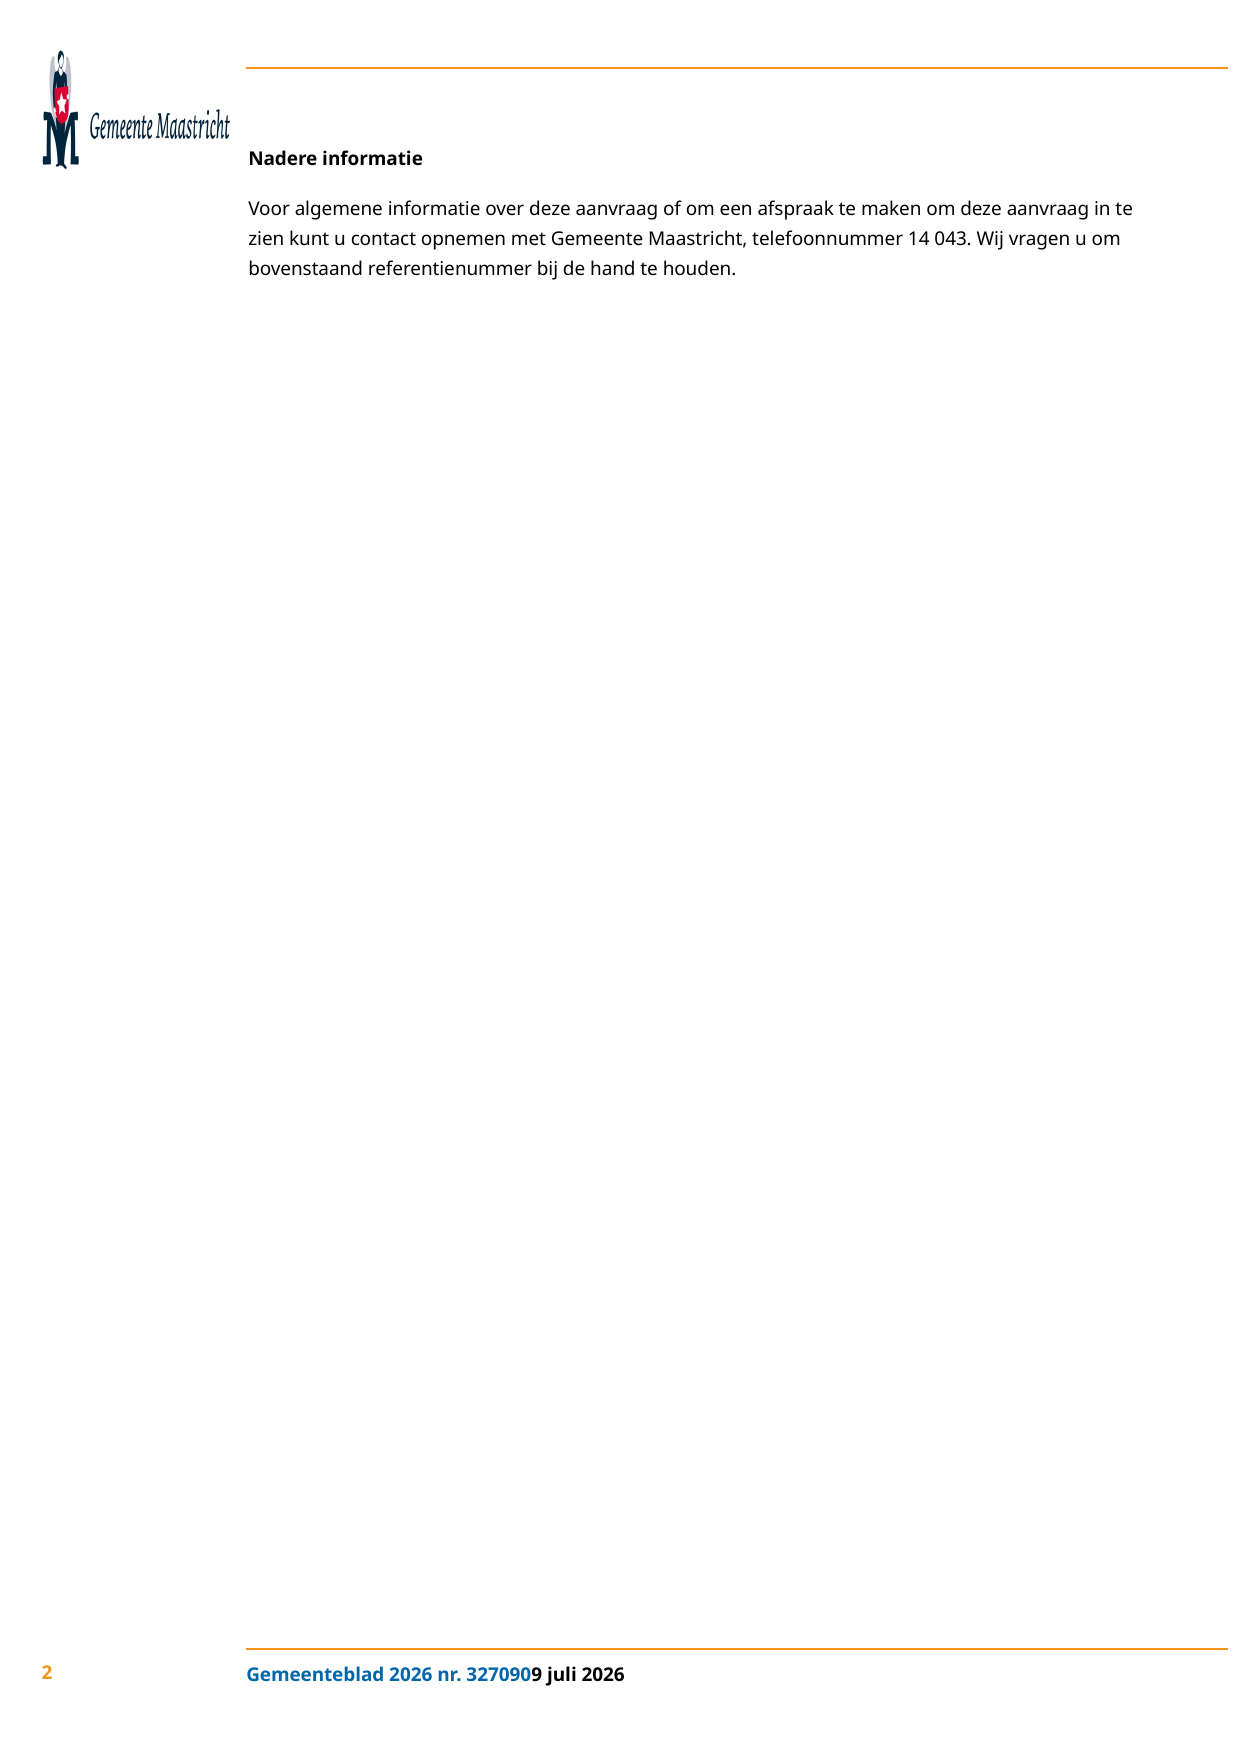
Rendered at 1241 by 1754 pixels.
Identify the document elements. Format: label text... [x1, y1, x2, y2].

text Voor algemene informatie over deze aanvraag of om een afspraak te maken om deze aanvraag in te zien kunt u contact opnemen met Gemeente Maastricht, telefoonnummer 14 043. Wij vragen u om bovenstaand referentienummer bij de hand te houden. [248, 196, 1152, 281]
text Nadere informatie [248, 145, 1152, 171]
picture [41, 47, 231, 172]
